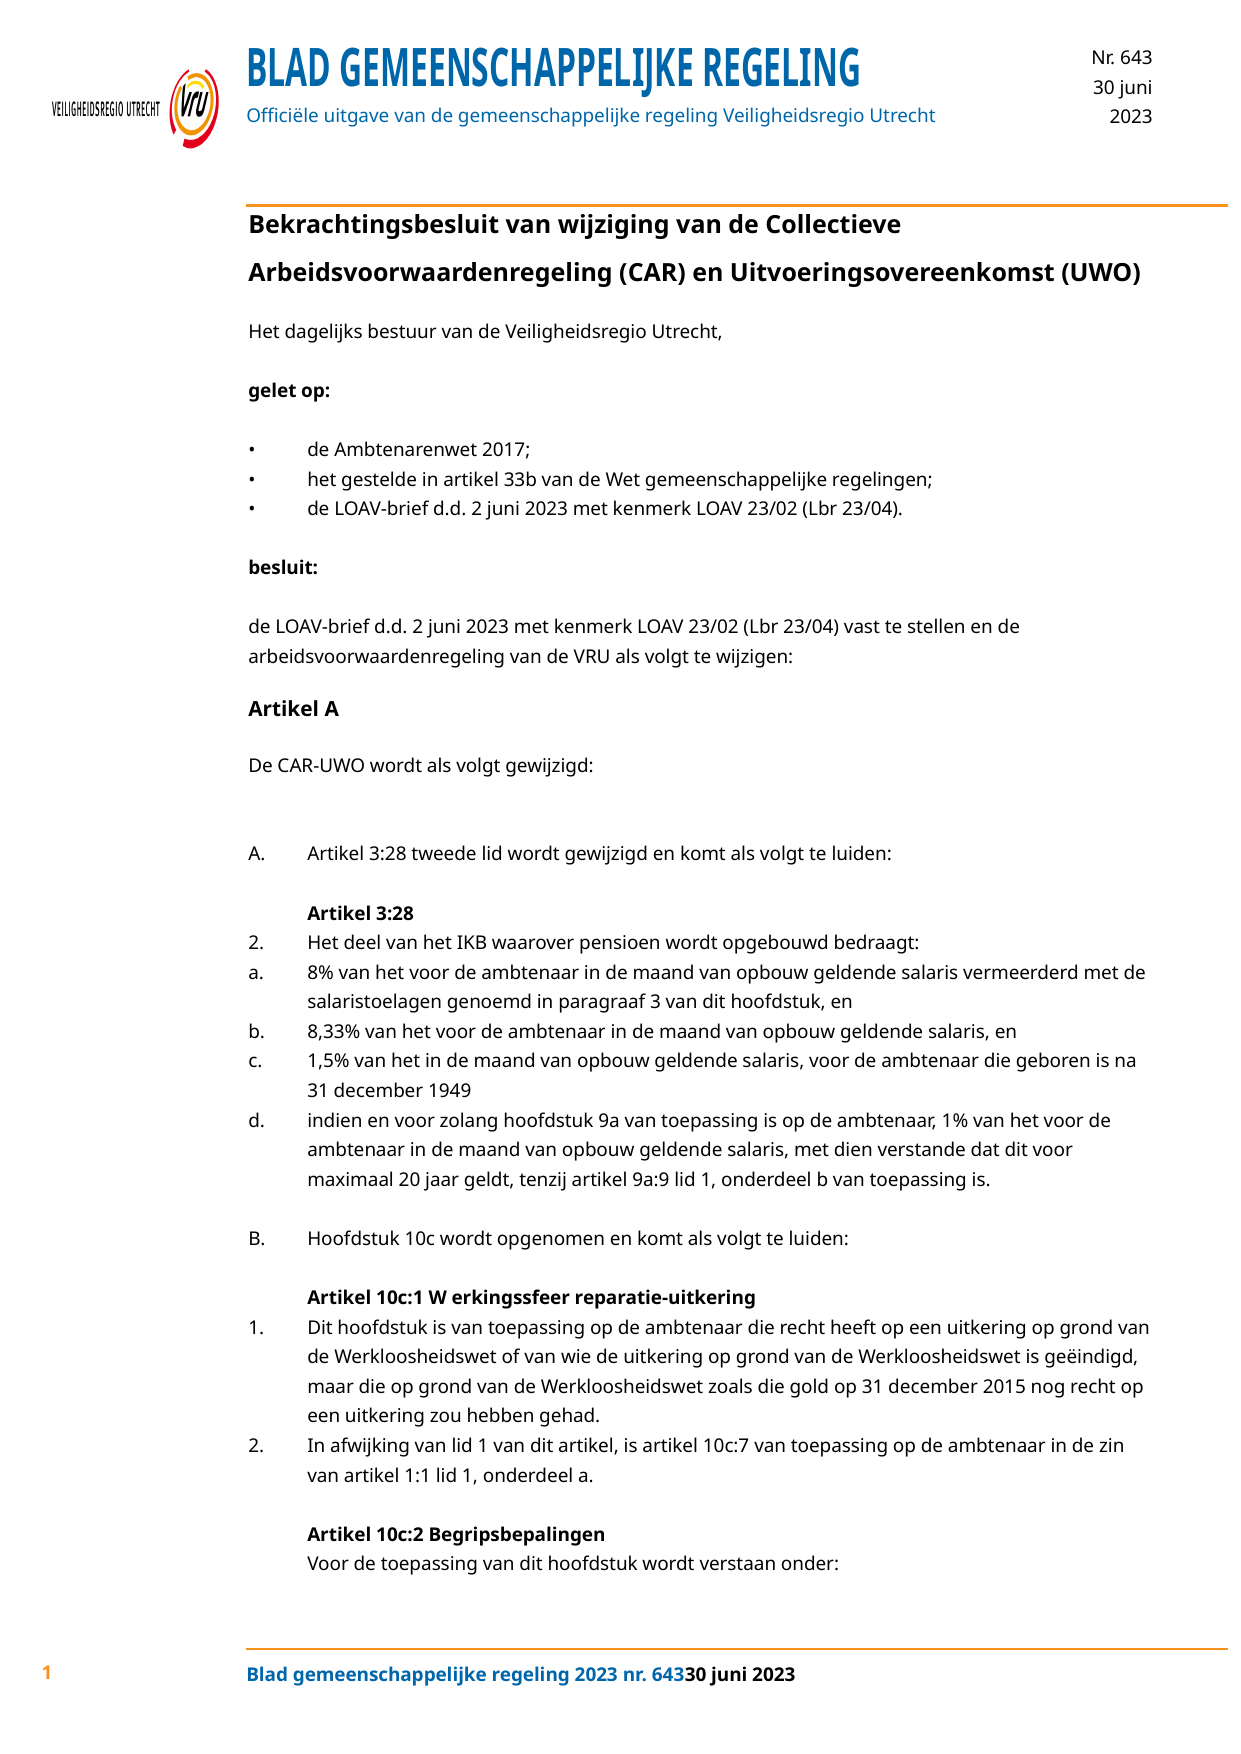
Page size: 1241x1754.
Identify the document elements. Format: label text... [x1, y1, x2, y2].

list de LOAV-brief d.d. 2 juni 2023 met kenmerk LOAV 23/02 (Lbr 23/04). [248, 495, 1152, 521]
list Dit hoofdstuk is van toepassing op de ambtenaar die recht heeft op een uitkering op grond van de Werkloosheidswet of van wie de uitkering op grond van de Werkloosheidswet is geëindigd, maar die op grond van de Werkloosheidswet zoals die gold op 31 december 2015 nog recht op een uitkering zou hebben gehad. [248, 1314, 1152, 1428]
text Het dagelijks bestuur van de Veiligheidsregio Utrecht, [248, 318, 1152, 344]
list het gestelde in artikel 33b van de Wet gemeenschappelijke regelingen; [248, 466, 1152, 492]
text Artikel A [248, 694, 1152, 722]
text besluit: [248, 554, 1152, 580]
list Het deel van het IKB waarover pensioen wordt opgebouwd bedraagt: [248, 929, 1152, 955]
list Voor de toepassing van dit hoofdstuk wordt verstaan onder: [248, 1551, 1152, 1576]
text de LOAV-brief d.d. 2 juni 2023 met kenmerk LOAV 23/02 (Lbr 23/04) vast te stellen en de arbeidsvoorwaardenregeling van de VRU als volgt te wijzigen: [248, 614, 1152, 669]
list In afwijking van lid 1 van dit artikel, is artikel 10c:7 van toepassing op de ambtenaar in de zin van artikel 1:1 lid 1, onderdeel a. [248, 1432, 1152, 1487]
list Artikel 10c:1 W erkingssfeer reparatie-uitkering [248, 1284, 1152, 1310]
text De CAR-UWO wordt als volgt gewijzigd: [248, 752, 1152, 777]
list Artikel 10c:2 Begripsbepalingen [248, 1521, 1152, 1547]
list 8% van het voor de ambtenaar in de maand van opbouw geldende salaris vermeerderd met de salaristoelagen genoemd in paragraaf 3 van dit hoofdstuk, en [248, 959, 1152, 1014]
text gelet op: [248, 377, 1152, 403]
list Artikel 3:28 [248, 900, 1152, 925]
picture [41, 47, 231, 172]
list indien en voor zolang hoofdstuk 9a van toepassing is op de ambtenaar, 1% van het voor de ambtenaar in de maand van opbouw geldende salaris, met dien verstande dat dit voor maximaal 20 jaar geldt, tenzij artikel 9a:9 lid 1, onderdeel b van toepassing is. [248, 1107, 1152, 1192]
list de Ambtenarenwet 2017; [248, 436, 1152, 462]
list Artikel 3:28 tweede lid wordt gewijzigd en komt als volgt te luiden: [248, 841, 1152, 866]
list Hoofdstuk 10c wordt opgenomen en komt als volgt te luiden: [248, 1225, 1152, 1251]
list 1,5% van het in de maand van opbouw geldende salaris, voor de ambtenaar die geboren is na 31 december 1949 [248, 1048, 1152, 1103]
text Bekrachtingsbesluit van wijziging van de Collectieve Arbeidsvoorwaardenregeling (CAR) en Uitvoeringsovereenkomst (UWO) [248, 207, 1152, 288]
list 8,33% van het voor de ambtenaar in de maand van opbouw geldende salaris, en [248, 1018, 1152, 1044]
